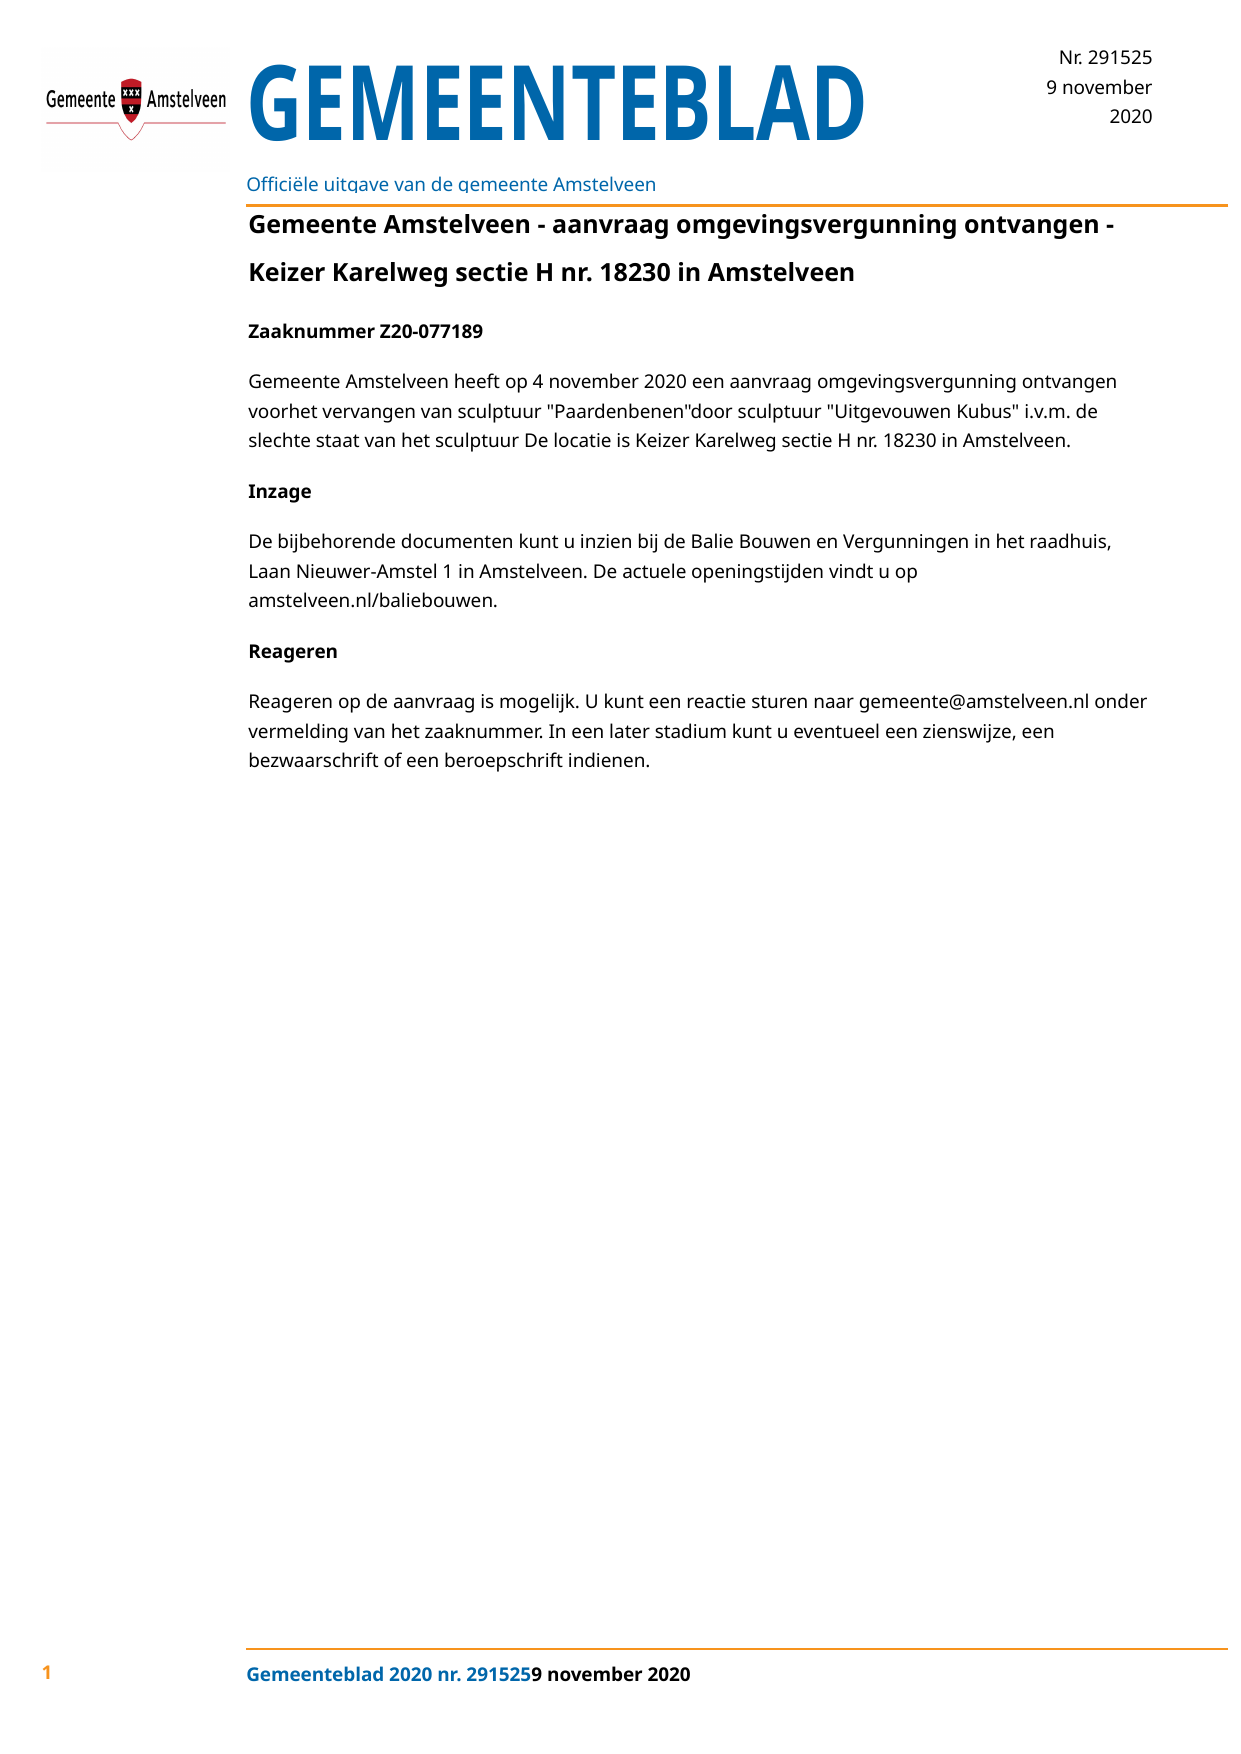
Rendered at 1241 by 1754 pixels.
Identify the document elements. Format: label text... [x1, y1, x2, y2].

text Inzage [248, 478, 1152, 504]
text Gemeente Amstelveen heeft op 4 november 2020 een aanvraag omgevingsvergunning ontvangen voorhet vervangen van sculptuur "Paardenbenen"door sculptuur "Uitgevouwen Kubus" i.v.m. de slechte staat van het sculptuur De locatie is Keizer Karelweg sectie H nr. 18230 in Amstelveen. [248, 368, 1152, 453]
text Reageren op de aanvraag is mogelijk. U kunt een reactie sturen naar gemeente@amstelveen.nl onder vermelding van het zaaknummer. In een later stadium kunt u eventueel een zienswijze, een bezwaarschrift of een beroepschrift indienen. [248, 688, 1152, 773]
picture [41, 47, 231, 172]
text Zaaknummer Z20-077189 [248, 318, 1152, 344]
text Gemeente Amstelveen - aanvraag omgevingsvergunning ontvangen - Keizer Karelweg sectie H nr. 18230 in Amstelveen [248, 207, 1152, 288]
text De bijbehorende documenten kunt u inzien bij de Balie Bouwen en Vergunningen in het raadhuis, Laan Nieuwer-Amstel 1 in Amstelveen. De actuele openingstijden vindt u op amstelveen.nl/baliebouwen. [248, 528, 1152, 613]
text Reageren [248, 638, 1152, 664]
